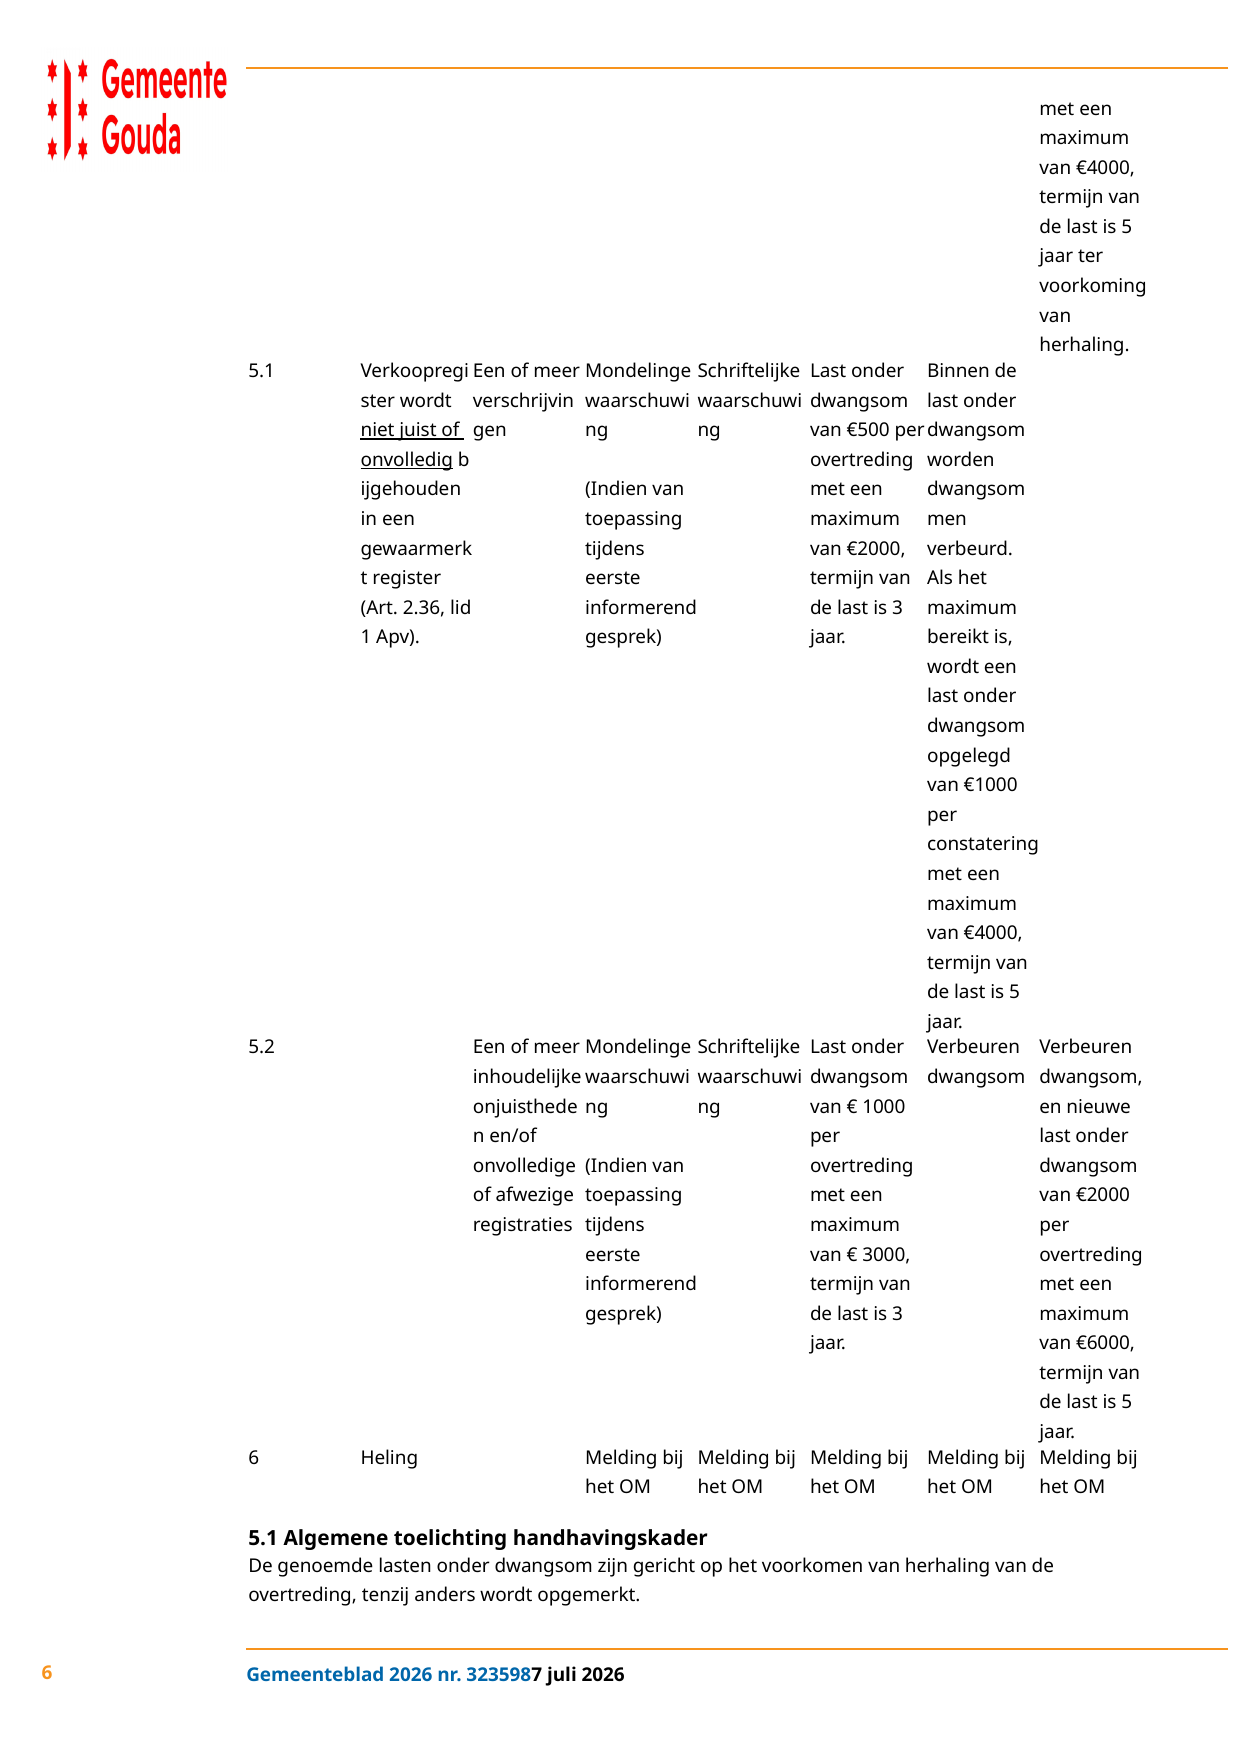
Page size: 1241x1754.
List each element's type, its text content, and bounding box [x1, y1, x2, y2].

table_cell Melding bij het OM [810, 1444, 927, 1499]
table_cell [585, 95, 697, 357]
table_cell Schriftelijke waarschuwing [697, 357, 810, 1034]
table_cell 5.2 [248, 1034, 360, 1444]
table_cell [360, 95, 585, 357]
table_cell 5.1 [248, 357, 360, 1034]
table_cell Verkoopregister wordt niet juist of onvolledig bijgehouden in een gewaarmerkt register (Art. 2.36, lid 1 Apv). [360, 357, 473, 1034]
table_cell Verbeuren dwangsom [927, 1034, 1039, 1444]
table_cell [697, 95, 810, 357]
table_cell 6 [248, 1444, 360, 1499]
table_cell [1039, 357, 1152, 1034]
table_cell [810, 95, 927, 357]
table_cell met een maximum van €4000, termijn van de last is 5 jaar ter voorkoming van herhaling. [1039, 95, 1152, 357]
table_cell Een of meer verschrijvingen [473, 357, 585, 1034]
table_cell Mondelinge waarschuwing (Indien van toepassing tijdens eerste informerend gesprek) [585, 357, 697, 1034]
table_cell Een of meer inhoudelijke onjuistheden en/of onvolledige of afwezige registraties [473, 1034, 585, 1444]
table_cell Verbeuren dwangsom, en nieuwe last onder dwangsom van €2000 per overtreding met een maximum van €6000, termijn van de last is 5 jaar. [1039, 1034, 1152, 1444]
table_cell [248, 95, 360, 357]
table_cell Melding bij het OM [585, 1444, 697, 1499]
table_cell Last onder dwangsom van €500 per overtreding met een maximum van €2000, termijn van de last is 3 jaar. [810, 357, 927, 1034]
table_cell Melding bij het OM [1039, 1444, 1152, 1499]
table_cell [360, 1034, 473, 1444]
table_cell Last onder dwangsom van € 1000 per overtreding met een maximum van € 3000, termijn van de last is 3 jaar. [810, 1034, 927, 1444]
table_cell Binnen de last onder dwangsom worden dwangsommen verbeurd. Als het maximum bereikt is, wordt een last onder dwangsom opgelegd van €1000 per constatering met een maximum van €4000, termijn van de last is 5 jaar. [927, 357, 1039, 1034]
table_cell Schriftelijke waarschuwing [697, 1034, 810, 1444]
table_cell Heling [360, 1444, 585, 1499]
table_cell Melding bij het OM [927, 1444, 1039, 1499]
table_cell [927, 95, 1039, 357]
table_cell Mondelinge waarschuwing (Indien van toepassing tijdens eerste informerend gesprek) [585, 1034, 697, 1444]
text 5.1 Algemene toelichting handhavingskader [248, 1523, 1152, 1552]
picture [41, 47, 231, 172]
text De genoemde lasten onder dwangsom zijn gericht op het voorkomen van herhaling van de overtreding, tenzij anders wordt opgemerkt. [248, 1552, 1152, 1607]
table_cell Melding bij het OM [697, 1444, 810, 1499]
